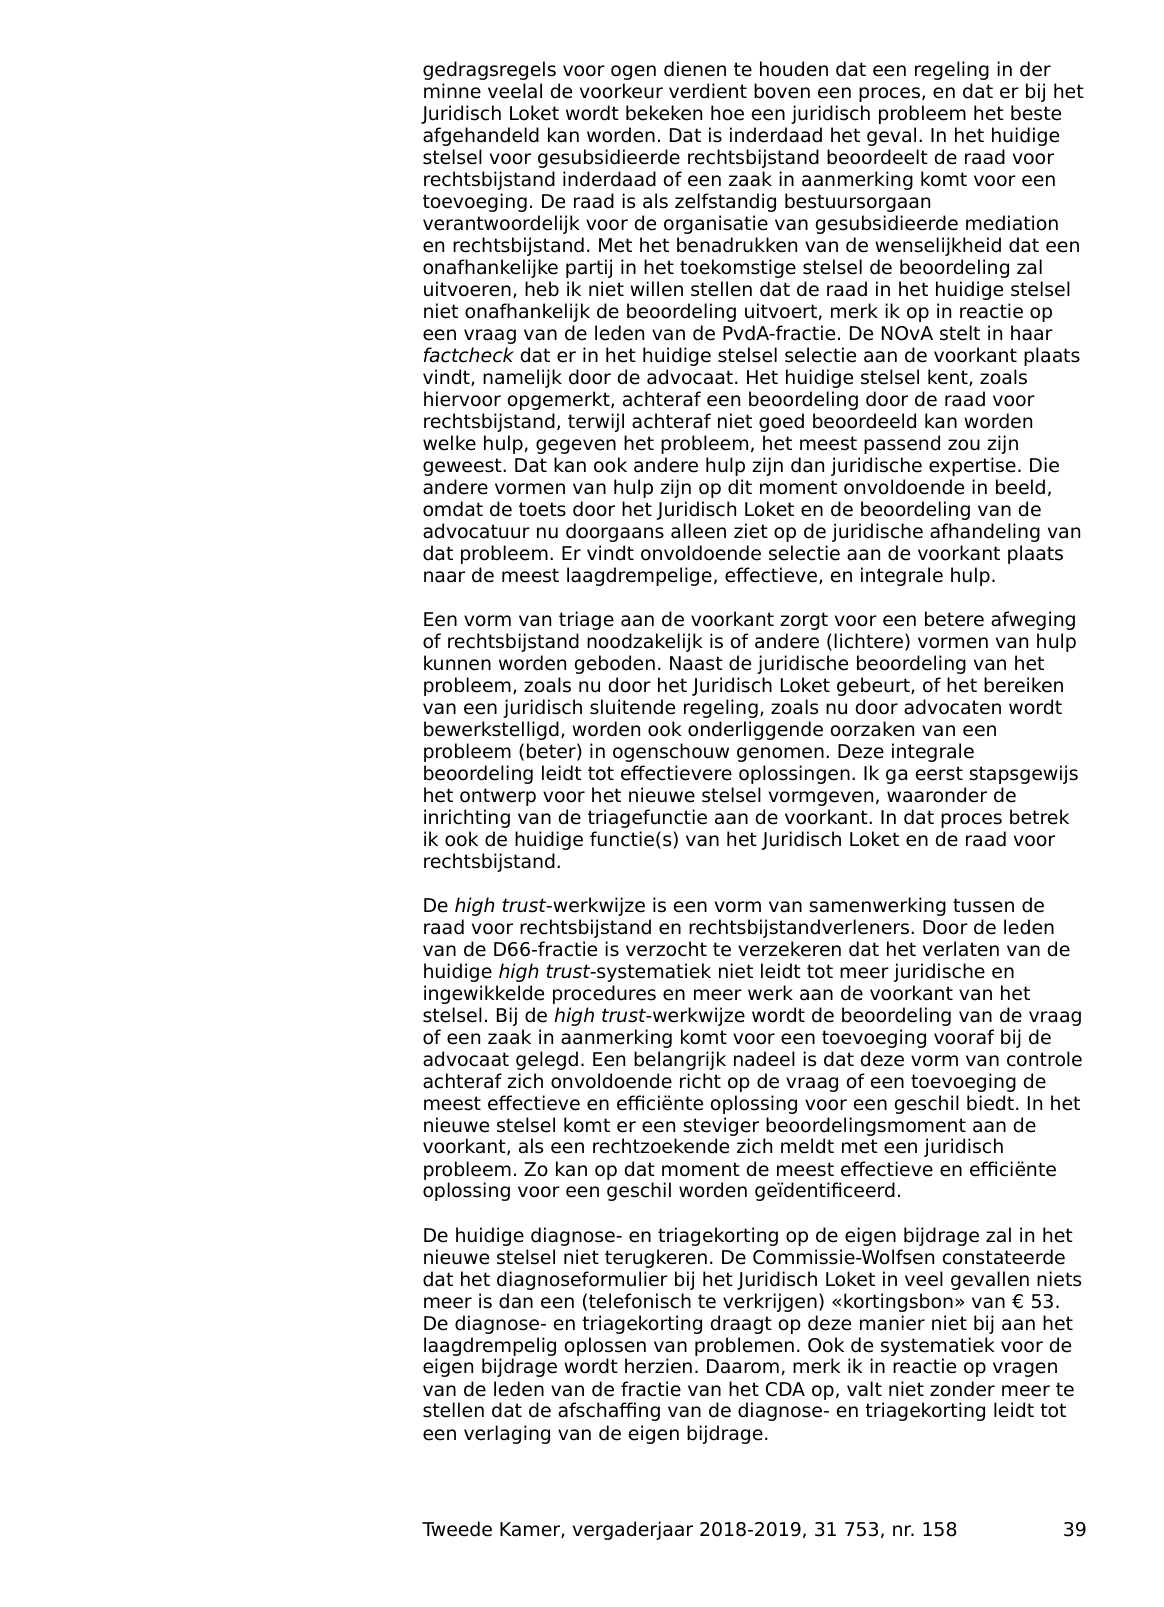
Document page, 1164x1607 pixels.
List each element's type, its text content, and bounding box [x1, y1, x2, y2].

text De high trust-werkwijze is een vorm van samenwerking tussen de raad voor rechtsbijstand en rechtsbijstandverleners. Door de leden van de D66-fractie is verzocht te verzekeren dat het verlaten van de huidige high trust-systematiek niet leidt tot meer juridische en ingewikkelde procedures en meer werk aan de voorkant van het stelsel. Bij de high trust-werkwijze wordt de beoordeling van de vraag of een zaak in aanmerking komt voor een toevoeging vooraf bij de advocaat gelegd. Een belangrijk nadeel is dat deze vorm van controle achteraf zich onvoldoende richt op de vraag of een toevoeging de meest effectieve en efficiënte oplossing voor een geschil biedt. In het nieuwe stelsel komt er een steviger beoordelingsmoment aan de voorkant, als een rechtzoekende zich meldt met een juridisch probleem. Zo kan op dat moment de meest effectieve en efficiënte oplossing voor een geschil worden geïdentificeerd. [422, 895, 1087, 1202]
text Een vorm van triage aan de voorkant zorgt voor een betere afweging of rechtsbijstand noodzakelijk is of andere (lichtere) vormen van hulp kunnen worden geboden. Naast de juridische beoordeling van het probleem, zoals nu door het Juridisch Loket gebeurt, of het bereiken van een juridisch sluitende regeling, zoals nu door advocaten wordt bewerkstelligd, worden ook onderliggende oorzaken van een probleem (beter) in ogenschouw genomen. Deze integrale beoordeling leidt tot effectievere oplossingen. Ik ga eerst stapsgewijs het ontwerp voor het nieuwe stelsel vormgeven, waaronder de inrichting van de triagefunctie aan de voorkant. In dat proces betrek ik ook de huidige functie(s) van het Juridisch Loket en de raad voor rechtsbijstand. [422, 609, 1087, 872]
text gedragsregels voor ogen dienen te houden dat een regeling in der minne veelal de voorkeur verdient boven een proces, en dat er bij het Juridisch Loket wordt bekeken hoe een juridisch probleem het beste afgehandeld kan worden. Dat is inderdaad het geval. In het huidige stelsel voor gesubsidieerde rechtsbijstand beoordeelt de raad voor rechtsbijstand inderdaad of een zaak in aanmerking komt voor een toevoeging. De raad is als zelfstandig bestuursorgaan verantwoordelijk voor de organisatie van gesubsidieerde mediation en rechtsbijstand. Met het benadrukken van de wenselijkheid dat een onafhankelijke partij in het toekomstige stelsel de beoordeling zal uitvoeren, heb ik niet willen stellen dat de raad in het huidige stelsel niet onafhankelijk de beoordeling uitvoert, merk ik op in reactie op een vraag van de leden van de PvdA-fractie. De NOvA stelt in haar factcheck dat er in het huidige stelsel selectie aan de voorkant plaats vindt, namelijk door de advocaat. Het huidige stelsel kent, zoals hiervoor opgemerkt, achteraf een beoordeling door de raad voor rechtsbijstand, terwijl achteraf niet goed beoordeeld kan worden welke hulp, gegeven het probleem, het meest passend zou zijn geweest. Dat kan ook andere hulp zijn dan juridische expertise. Die andere vormen van hulp zijn op dit moment onvoldoende in beeld, omdat de toets door het Juridisch Loket en de beoordeling van de advocatuur nu doorgaans alleen ziet op de juridische afhandeling van dat probleem. Er vindt onvoldoende selectie aan de voorkant plaats naar de meest laagdrempelige, effectieve, en integrale hulp. [422, 59, 1087, 587]
text De huidige diagnose- en triagekorting op de eigen bijdrage zal in het nieuwe stelsel niet terugkeren. De Commissie-Wolfsen constateerde dat het diagnoseformulier bij het Juridisch Loket in veel gevallen niets meer is dan een (telefonisch te verkrijgen) «kortingsbon» van € 53. De diagnose- en triagekorting draagt op deze manier niet bij aan het laagdrempelig oplossen van problemen. Ook de systematiek voor de eigen bijdrage wordt herzien. Daarom, merk ik in reactie op vragen van de leden van de fractie van het CDA op, valt niet zonder meer te stellen dat de afschaffing van de diagnose- en triagekorting leidt tot een verlaging van de eigen bijdrage. [422, 1224, 1087, 1444]
